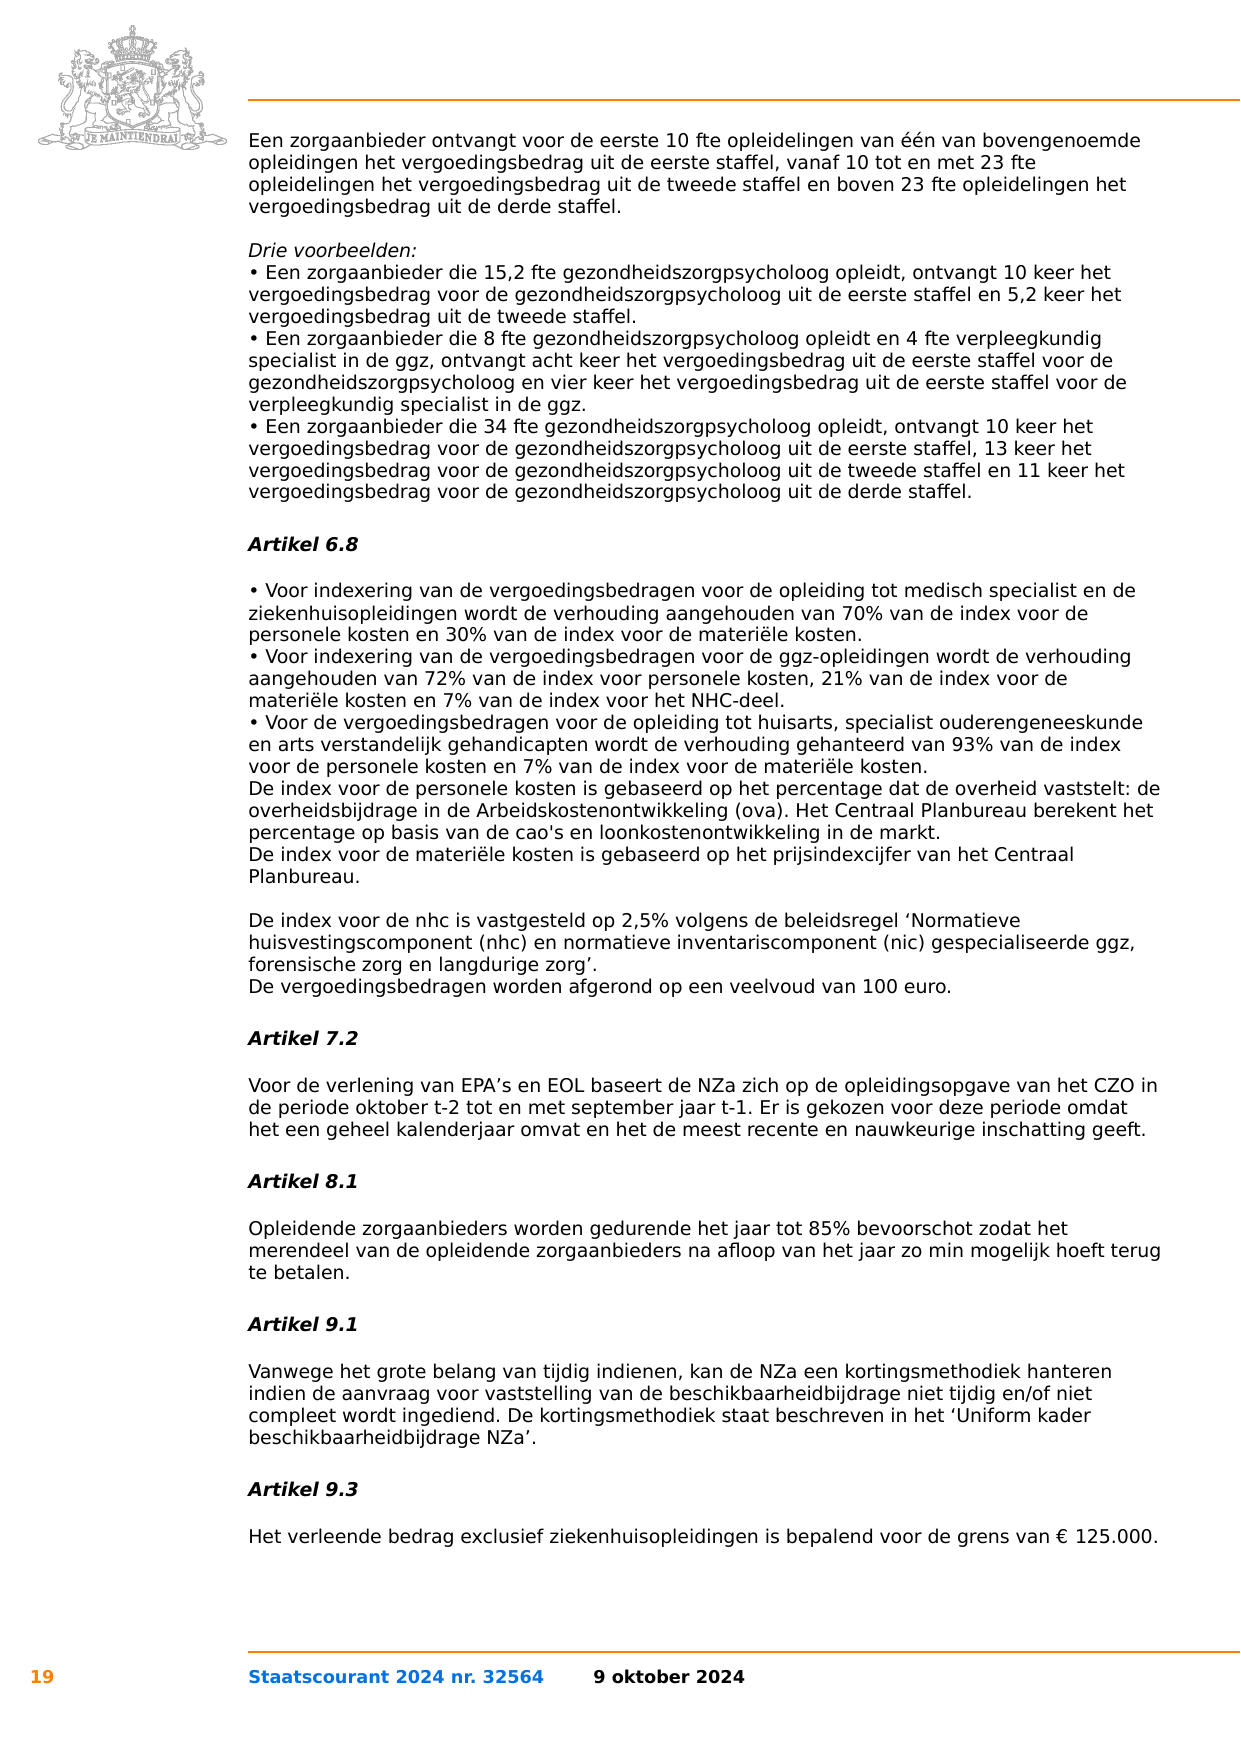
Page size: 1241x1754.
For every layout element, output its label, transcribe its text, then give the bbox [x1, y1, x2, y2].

text Voor de verlening van EPA’s en EOL baseert de NZa zich op de opleidingsopgave van het CZO in de periode oktober t-2 tot en met september jaar t-1. Er is gekozen voor deze periode omdat het een geheel kalenderjaar omvat en het de meest recente en nauwkeurige inschatting geeft. [248, 1075, 1163, 1141]
subtitle Artikel 9.3 [248, 1479, 1163, 1501]
text • Voor indexering van de vergoedingsbedragen voor de ggz-opleidingen wordt de verhouding aangehouden van 72% van de index voor personele kosten, 21% van de index voor de materiële kosten en 7% van de index voor het NHC-deel. [248, 646, 1163, 712]
subtitle Drie voorbeelden: [248, 240, 1163, 262]
text Een zorgaanbieder ontvangt voor de eerste 10 fte opleidelingen van één van bovengenoemde opleidingen het vergoedingsbedrag uit de eerste staffel, vanaf 10 tot en met 23 fte opleidelingen het vergoedingsbedrag uit de tweede staffel en boven 23 fte opleidelingen het vergoedingsbedrag uit de derde staffel. [248, 130, 1163, 218]
text • Voor de vergoedingsbedragen voor de opleiding tot huisarts, specialist ouderengeneeskunde en arts verstandelijk gehandicapten wordt de verhouding gehanteerd van 93% van de index voor de personele kosten en 7% van de index voor de materiële kosten. [248, 712, 1163, 778]
subtitle Artikel 7.2 [248, 1028, 1163, 1050]
text • Een zorgaanbieder die 15,2 fte gezondheidszorgpsycholoog opleidt, ontvangt 10 keer het vergoedingsbedrag voor de gezondheidszorgpsycholoog uit de eerste staffel en 5,2 keer het vergoedingsbedrag uit de tweede staffel. [248, 262, 1163, 328]
subtitle Artikel 8.1 [248, 1171, 1163, 1193]
text • Voor indexering van de vergoedingsbedragen voor de opleiding tot medisch specialist en de ziekenhuisopleidingen wordt de verhouding aangehouden van 70% van de index voor de personele kosten en 30% van de index voor de materiële kosten. [248, 580, 1163, 646]
text De vergoedingsbedragen worden afgerond op een veelvoud van 100 euro. [248, 976, 1163, 998]
subtitle Artikel 6.8 [248, 533, 1163, 555]
text Vanwege het grote belang van tijdig indienen, kan de NZa een kortingsmethodiek hanteren indien de aanvraag voor vaststelling van de beschikbaarheidbijdrage niet tijdig en/of niet compleet wordt ingediend. De kortingsmethodiek staat beschreven in het ‘Uniform kader beschikbaarheidbijdrage NZa’. [248, 1361, 1163, 1449]
text De index voor de nhc is vastgesteld op 2,5% volgens de beleidsregel ‘Normatieve huisvestingscomponent (nhc) en normatieve inventariscomponent (nic) gespecialiseerde ggz, forensische zorg en langdurige zorg’. [248, 910, 1163, 976]
text Opleidende zorgaanbieders worden gedurende het jaar tot 85% bevoorschot zodat het merendeel van de opleidende zorgaanbieders na afloop van het jaar zo min mogelijk hoeft terug te betalen. [248, 1218, 1163, 1284]
picture [38, 25, 227, 150]
text De index voor de materiële kosten is gebaseerd op het prijsindexcijfer van het Centraal Planbureau. [248, 844, 1163, 888]
text Het verleende bedrag exclusief ziekenhuisopleidingen is bepalend voor de grens van € 125.000. [248, 1526, 1163, 1548]
text • Een zorgaanbieder die 34 fte gezondheidszorgpsycholoog opleidt, ontvangt 10 keer het vergoedingsbedrag voor de gezondheidszorgpsycholoog uit de eerste staffel, 13 keer het vergoedingsbedrag voor de gezondheidszorgpsycholoog uit de tweede staffel en 11 keer het vergoedingsbedrag voor de gezondheidszorgpsycholoog uit de derde staffel. [248, 416, 1163, 503]
text • Een zorgaanbieder die 8 fte gezondheidszorgpsycholoog opleidt en 4 fte verpleegkundig specialist in de ggz, ontvangt acht keer het vergoedingsbedrag uit de eerste staffel voor de gezondheidszorgpsycholoog en vier keer het vergoedingsbedrag uit de eerste staffel voor de verpleegkundig specialist in de ggz. [248, 328, 1163, 416]
subtitle Artikel 9.1 [248, 1314, 1163, 1336]
text De index voor de personele kosten is gebaseerd op het percentage dat de overheid vaststelt: de overheidsbijdrage in de Arbeidskostenontwikkeling (ova). Het Centraal Planbureau berekent het percentage op basis van de cao's en loonkostenontwikkeling in de markt. [248, 778, 1163, 844]
